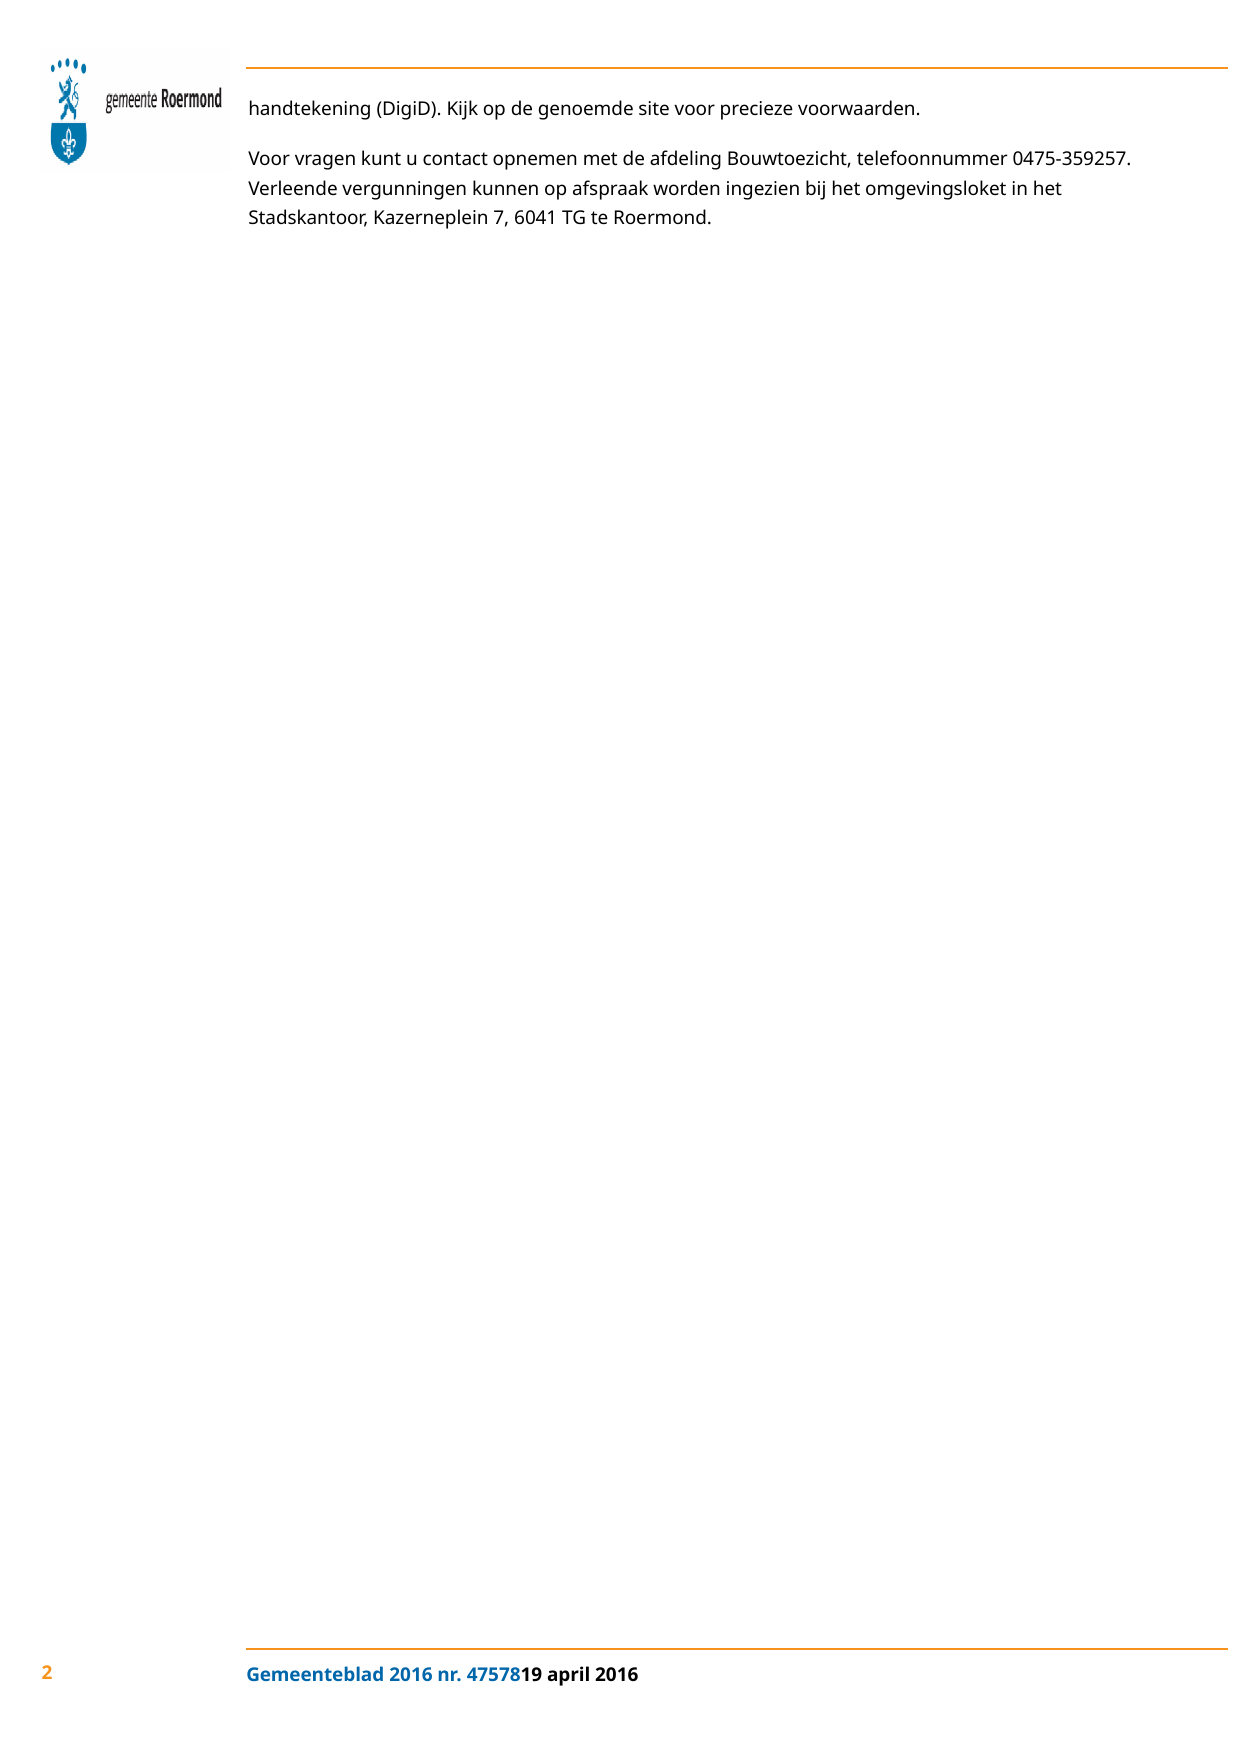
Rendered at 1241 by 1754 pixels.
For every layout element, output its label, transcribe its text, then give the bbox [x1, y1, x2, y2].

picture [41, 47, 231, 172]
text handtekening (DigiD). Kijk op de genoemde site voor precieze voorwaarden. [248, 95, 1152, 121]
text Voor vragen kunt u contact opnemen met de afdeling Bouwtoezicht, telefoonnummer 0475-359257. Verleende vergunningen kunnen op afspraak worden ingezien bij het omgevingsloket in het Stadskantoor, Kazerneplein 7, 6041 TG te Roermond. [248, 145, 1152, 230]
